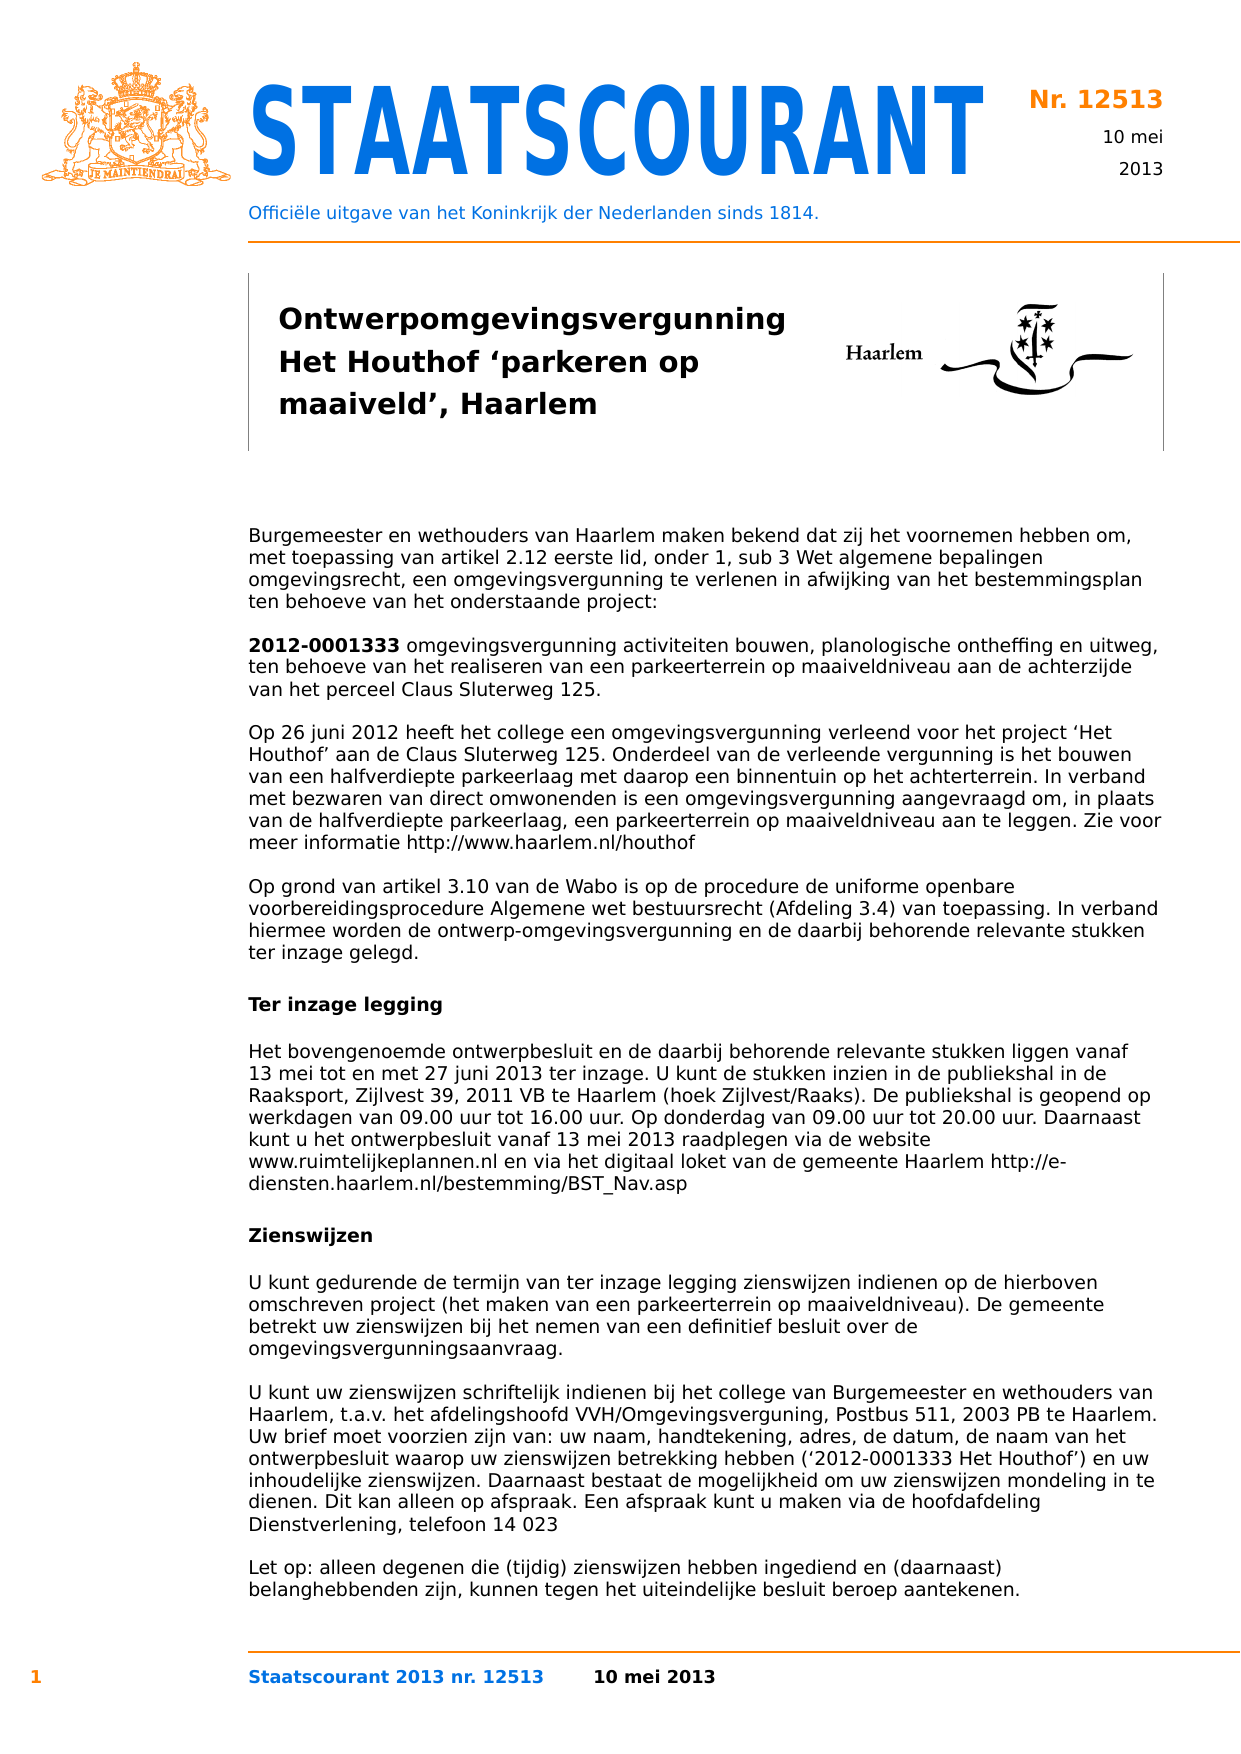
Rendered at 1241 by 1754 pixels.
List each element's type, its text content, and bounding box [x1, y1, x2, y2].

subtitle Zienswijzen [248, 1225, 1163, 1247]
table_header Nr. 12513 [998, 62, 1240, 121]
text Op grond van artikel 3.10 van de Wabo is op de procedure de uniforme openbare voorbereidingsprocedure Algemene wet bestuursrecht (Afdeling 3.4) van toepassing. In verband hiermee worden de ontwerp-omgevingsvergunning en de daarbij behorende relevante stukken ter inzage gelegd. [248, 876, 1163, 964]
table_cell 2013 [998, 153, 1240, 203]
text Burgemeester en wethouders van Haarlem maken bekend dat zij het voornemen hebben om, met toepassing van artikel 2.12 eerste lid, onder 1, sub 3 Wet algemene bepalingen omgevingsrecht, een omgevingsvergunning te verlenen in afwijking van het bestemmingsplan ten behoeve van het onderstaande project: [248, 525, 1163, 613]
text Let op: alleen degenen die (tijdig) zienswijzen hebben ingediend en (daarnaast) belanghebbenden zijn, kunnen tegen het uiteindelijke besluit beroep aantekenen. [248, 1557, 1163, 1601]
text Het bovengenoemde ontwerpbesluit en de daarbij behorende relevante stukken liggen vanaf 13 mei tot en met 27 juni 2013 ter inzage. U kunt de stukken inzien in de publiekshal in de Raaksport, Zijlvest 39, 2011 VB te Haarlem (hoek Zijlvest/Raaks). De publiekshal is geopend op werkdagen van 09.00 uur tot 16.00 uur. Op donderdag van 09.00 uur tot 20.00 uur. Daarnaast kunt u het ontwerpbesluit vanaf 13 mei 2013 raadplegen via de website www.ruimtelijkeplannen.nl en via het digitaal loket van de gemeente Haarlem http://e-diensten.haarlem.nl/bestemming/BST_Nav.asp [248, 1041, 1163, 1195]
table_header STAATSCOURANT [248, 62, 998, 203]
picture [844, 302, 1134, 397]
text U kunt gedurende de termijn van ter inzage legging zienswijzen indienen op de hierboven omschreven project (het maken van een parkeerterrein op maaiveldniveau). De gemeente betrekt uw zienswijzen bij het nemen van een definitief besluit over de omgevingsvergunningsaanvraag. [248, 1272, 1163, 1360]
subtitle Ter inzage legging [248, 994, 1163, 1016]
picture [41, 62, 231, 186]
table_cell 10 mei [998, 121, 1240, 153]
subtitle Ontwerpomgevingsvergunning Het Houthof ‘parkeren op maaiveld’, Haarlem [249, 273, 1163, 451]
text Op 26 juni 2012 heeft het college een omgevingsvergunning verleend voor het project ‘Het Houthof’ aan de Claus Sluterweg 125. Onderdeel van de verleende vergunning is het bouwen van een halfverdiepte parkeerlaag met daarop een binnentuin op het achterterrein. In verband met bezwaren van direct omwonenden is een omgevingsvergunning aangevraagd om, in plaats van de halfverdiepte parkeerlaag, een parkeerterrein op maaiveldniveau aan te leggen. Zie voor meer informatie http://www.haarlem.nl/houthof [248, 722, 1163, 854]
table_cell Officiële uitgave van het Koninkrijk der Nederlanden sinds 1814. [248, 203, 1240, 241]
text U kunt uw zienswijzen schriftelijk indienen bij het college van Burgemeester en wethouders van Haarlem, t.a.v. het afdelingshoofd VVH/Omgevingsverguning, Postbus 511, 2003 PB te Haarlem. Uw brief moet voorzien zijn van: uw naam, handtekening, adres, de datum, de naam van het ontwerpbesluit waarop uw zienswijzen betrekking hebben (‘2012-0001333 Het Houthof’) en uw inhoudelijke zienswijzen. Daarnaast bestaat de mogelijkheid om uw zienswijzen mondeling in te dienen. Dit kan alleen op afspraak. Een afspraak kunt u maken via de hoofdafdeling Dienstverlening, telefoon 14 023 [248, 1382, 1163, 1535]
text 2012-0001333 omgevingsvergunning activiteiten bouwen, planologische ontheffing en uitweg, ten behoeve van het realiseren van een parkeerterrein op maaiveldniveau aan de achterzijde van het perceel Claus Sluterweg 125. [248, 634, 1163, 700]
table_header [25, 62, 248, 241]
